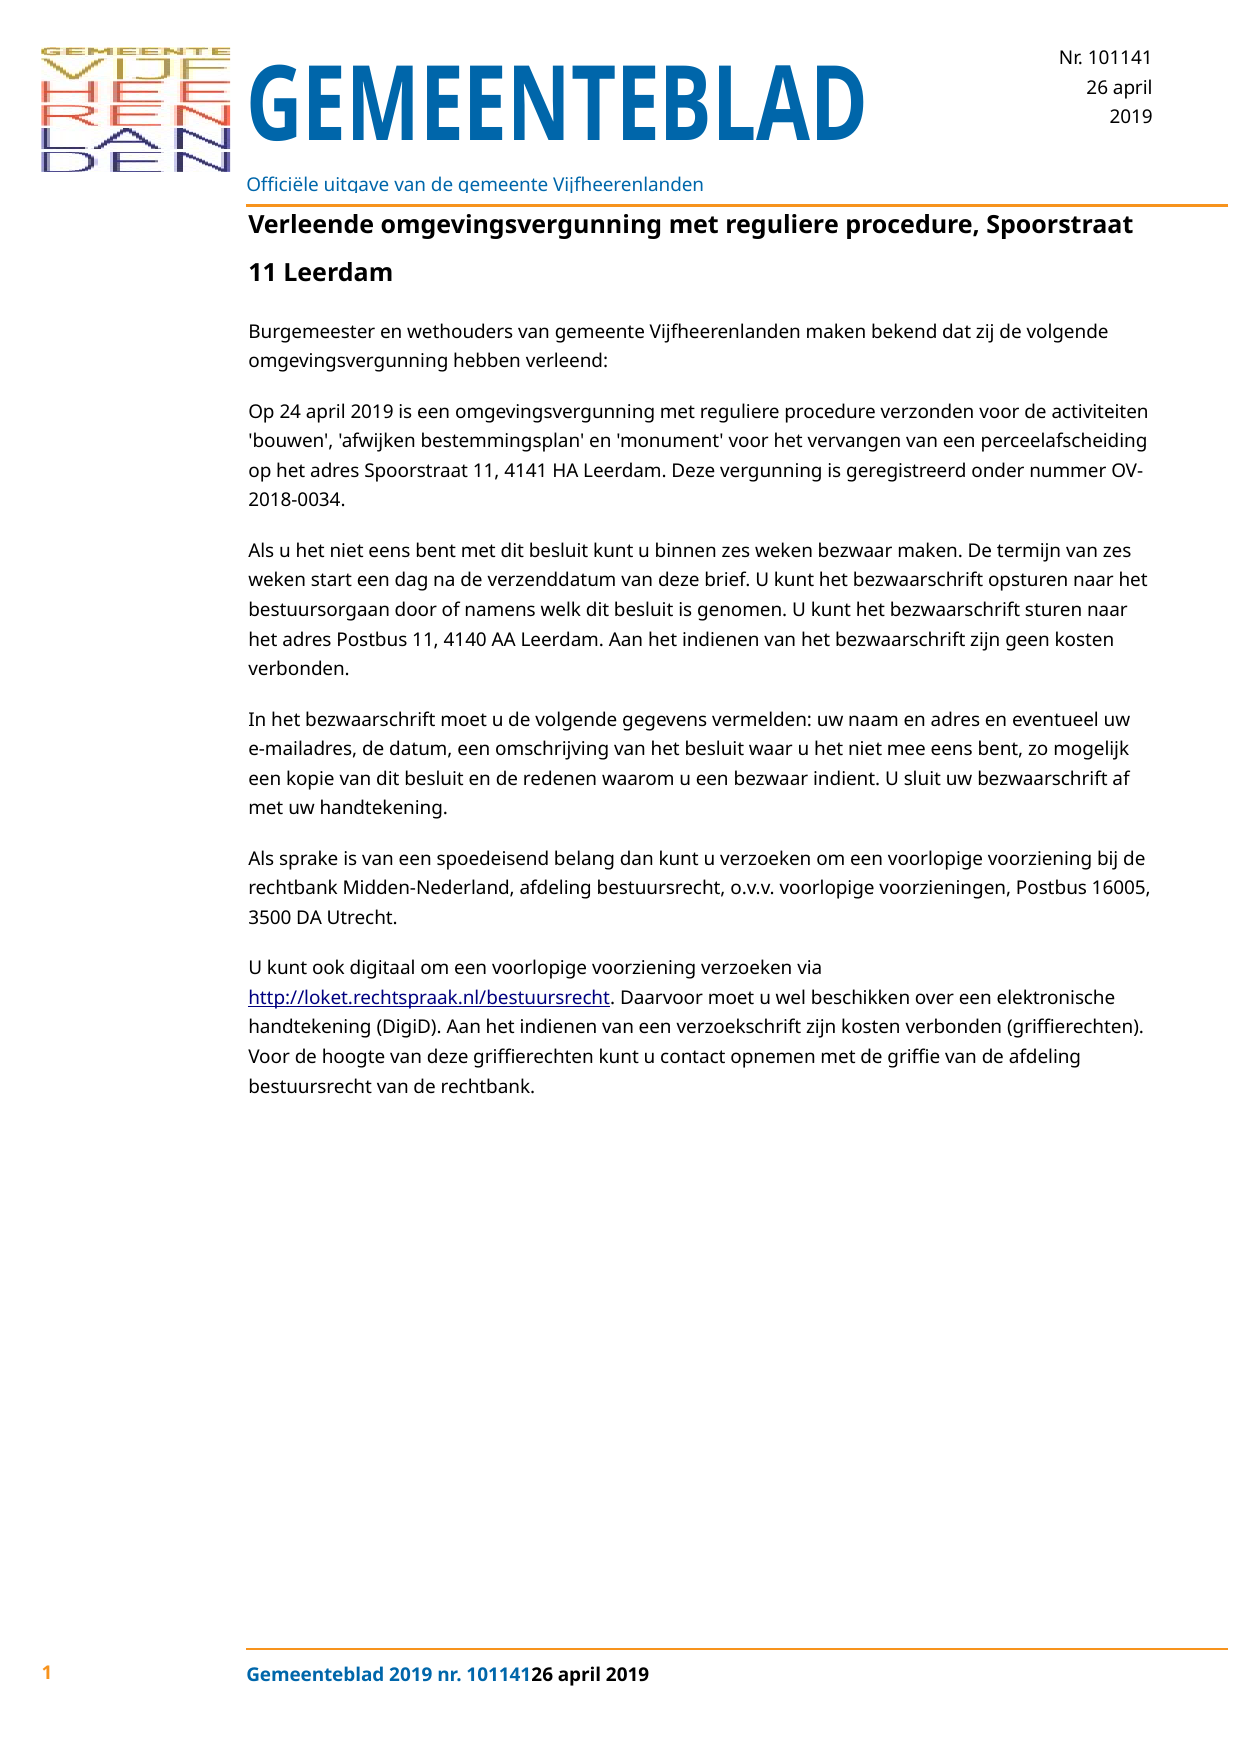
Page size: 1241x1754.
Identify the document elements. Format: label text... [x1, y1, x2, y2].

text Als sprake is van een spoedeisend belang dan kunt u verzoeken om een voorlopige voorziening bij de rechtbank Midden-Nederland, afdeling bestuursrecht, o.v.v. voorlopige voorzieningen, Postbus 16005, 3500 DA Utrecht. [248, 845, 1152, 930]
text Verleende omgevingsvergunning met reguliere procedure, Spoorstraat 11 Leerdam [248, 207, 1152, 288]
text Als u het niet eens bent met dit besluit kunt u binnen zes weken bezwaar maken. De termijn van zes weken start een dag na de verzenddatum van deze brief. U kunt het bezwaarschrift opsturen naar het bestuursorgaan door of namens welk dit besluit is genomen. U kunt het bezwaarschrift sturen naar het adres Postbus 11, 4140 AA Leerdam. Aan het indienen van het bezwaarschrift zijn geen kosten verbonden. [248, 537, 1152, 681]
text U kunt ook digitaal om een voorlopige voorziening verzoeken via http://loket.rechtspraak.nl/bestuursrecht. Daarvoor moet u wel beschikken over een elektronische handtekening (DigiD). Aan het indienen van een verzoekschrift zijn kosten verbonden (griffierechten). Voor de hoogte van deze griffierechten kunt u contact opnemen met de griffie van de afdeling bestuursrecht van de rechtbank. [248, 954, 1152, 1099]
text In het bezwaarschrift moet u de volgende gegevens vermelden: uw naam en adres en eventueel uw e-mailadres, de datum, een omschrijving van het besluit waar u het niet mee eens bent, zo mogelijk een kopie van dit besluit en de redenen waarom u een bezwaar indient. U sluit uw bezwaarschrift af met uw handtekening. [248, 706, 1152, 820]
picture [41, 47, 231, 172]
text Burgemeester en wethouders van gemeente Vijfheerenlanden maken bekend dat zij de volgende omgevingsvergunning hebben verleend: [248, 318, 1152, 373]
text Op 24 april 2019 is een omgevingsvergunning met reguliere procedure verzonden voor de activiteiten 'bouwen', 'afwijken bestemmingsplan' en 'monument' voor het vervangen van een perceelafscheiding op het adres Spoorstraat 11, 4141 HA Leerdam. Deze vergunning is geregistreerd onder nummer OV-2018-0034. [248, 398, 1152, 512]
